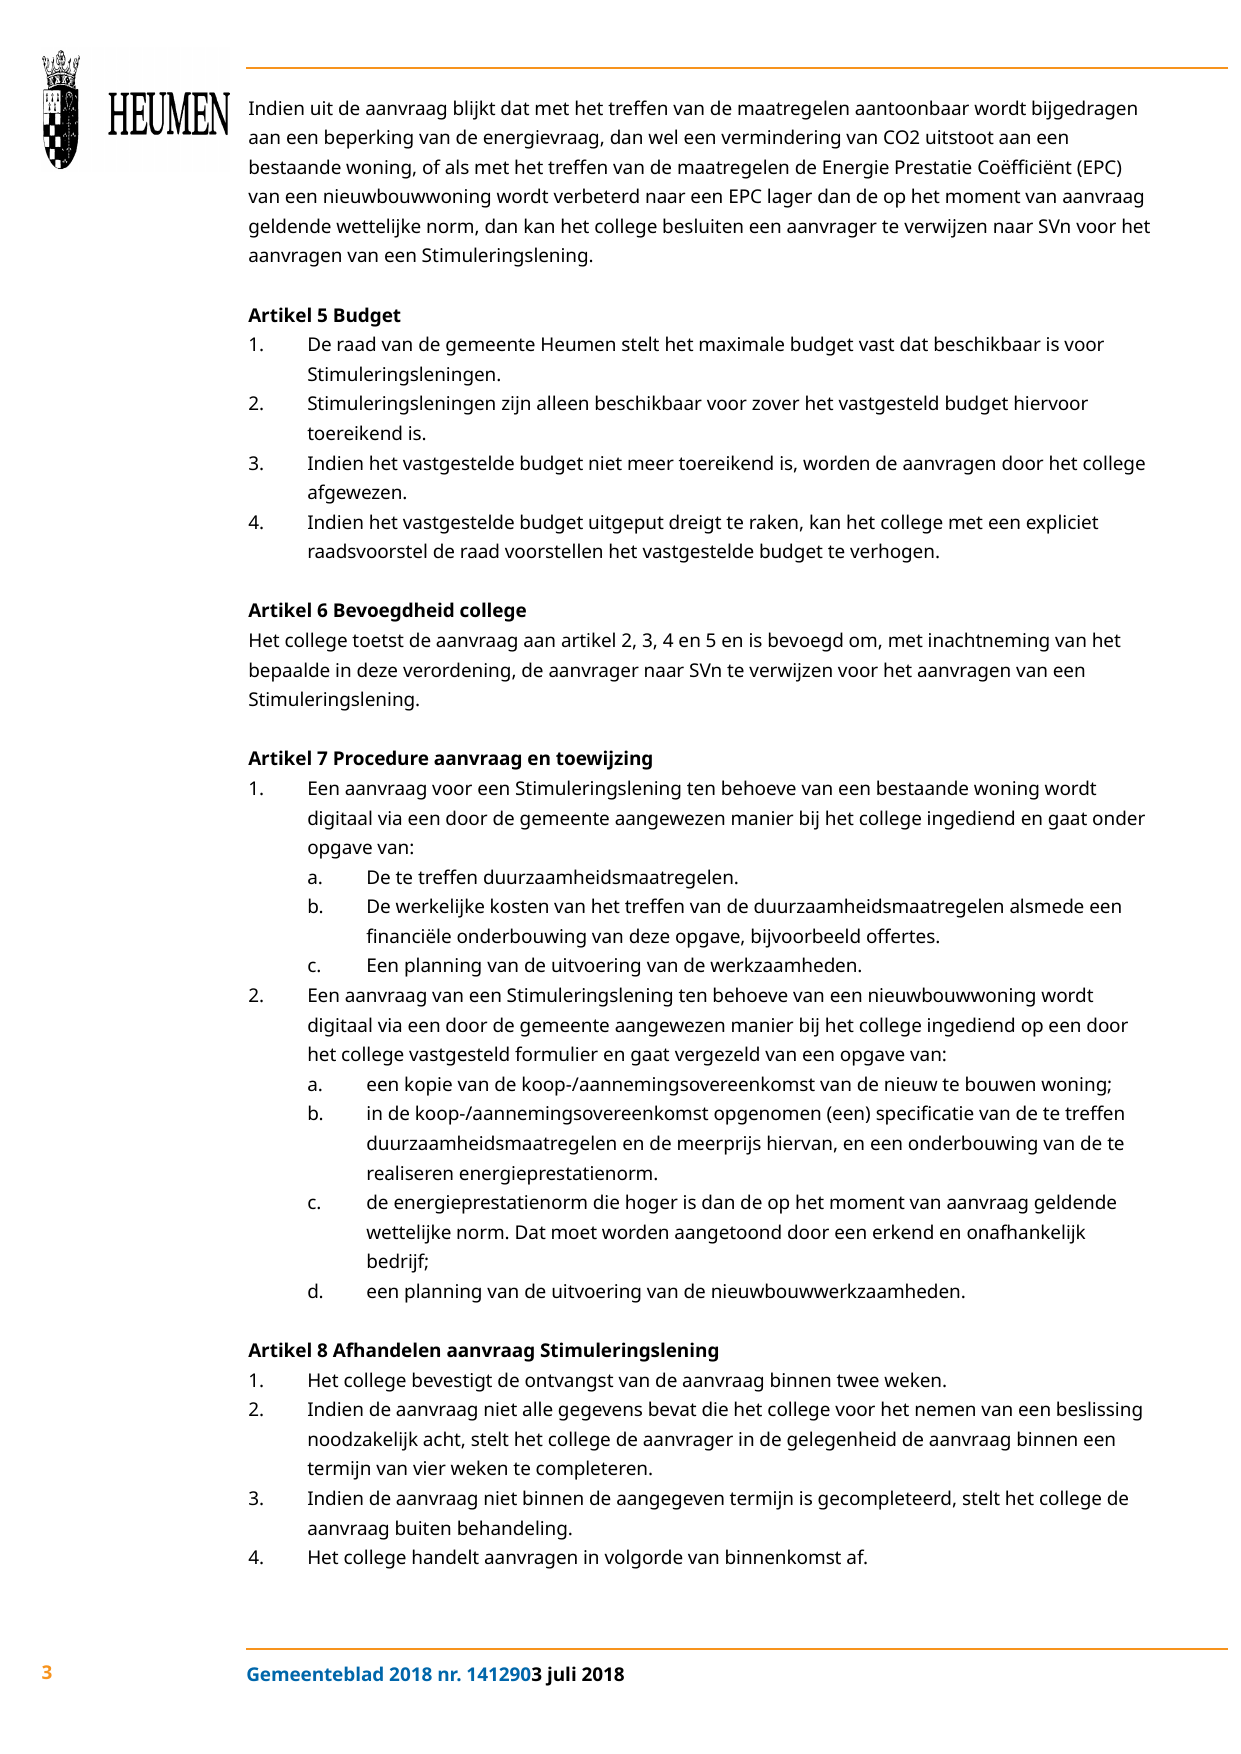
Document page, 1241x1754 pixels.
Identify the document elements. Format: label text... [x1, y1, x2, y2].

list Indien het vastgestelde budget uitgeput dreigt te raken, kan het college met een expliciet raadsvoorstel de raad voorstellen het vastgestelde budget te verhogen. [248, 509, 1152, 564]
list Indien de aanvraag niet binnen de aangegeven termijn is gecompleteerd, stelt het college de aanvraag buiten behandeling. [248, 1485, 1152, 1541]
text Indien uit de aanvraag blijkt dat met het treffen van de maatregelen aantoonbaar wordt bijgedragen aan een beperking van de energievraag, dan wel een vermindering van CO2 uitstoot aan een bestaande woning, of als met het treffen van de maatregelen de Energie Prestatie Coëfficiënt (EPC) van een nieuwbouwwoning wordt verbeterd naar een EPC lager dan de op het moment van aanvraag geldende wettelijke norm, dan kan het college besluiten een aanvrager te verwijzen naar SVn voor het aanvragen van een Stimuleringslening. [248, 95, 1152, 268]
list Een planning van de uitvoering van de werkzaamheden. [307, 953, 1152, 978]
list Stimuleringsleningen zijn alleen beschikbaar voor zover het vastgesteld budget hiervoor toereikend is. [248, 391, 1152, 446]
list een planning van de uitvoering van de nieuwbouwwerkzaamheden. [307, 1278, 1152, 1304]
list in de koop-/aannemingsovereenkomst opgenomen (een) specificatie van de te treffen duurzaamheidsmaatregelen en de meerprijs hiervan, en een onderbouwing van de te realiseren energieprestatienorm. [307, 1101, 1152, 1186]
list De raad van de gemeente Heumen stelt het maximale budget vast dat beschikbaar is voor Stimuleringsleningen. [248, 331, 1152, 387]
text Artikel 7 Procedure aanvraag en toewijzing [248, 746, 1152, 771]
text Artikel 8 Afhandelen aanvraag Stimuleringslening [248, 1337, 1152, 1363]
list De te treffen duurzaamheidsmaatregelen. [307, 864, 1152, 890]
list Indien het vastgestelde budget niet meer toereikend is, worden de aanvragen door het college afgewezen. [248, 450, 1152, 505]
list Het college handelt aanvragen in volgorde van binnenkomst af. [248, 1544, 1152, 1570]
list Een aanvraag voor een Stimuleringslening ten behoeve van een bestaande woning wordt digitaal via een door de gemeente aangewezen manier bij het college ingediend en gaat onder opgave van: [248, 775, 1152, 860]
text Het college toetst de aanvraag aan artikel 2, 3, 4 en 5 en is bevoegd om, met inachtneming van het bepaalde in deze verordening, de aanvrager naar SVn te verwijzen voor het aanvragen van een Stimuleringslening. [248, 627, 1152, 712]
list Een aanvraag van een Stimuleringslening ten behoeve van een nieuwbouwwoning wordt digitaal via een door de gemeente aangewezen manier bij het college ingediend op een door het college vastgesteld formulier en gaat vergezeld van een opgave van: [248, 982, 1152, 1067]
list Indien de aanvraag niet alle gegevens bevat die het college voor het nemen van een beslissing noodzakelijk acht, stelt het college de aanvrager in de gelegenheid de aanvraag binnen een termijn van vier weken te completeren. [248, 1396, 1152, 1481]
list De werkelijke kosten van het treffen van de duurzaamheidsmaatregelen alsmede een financiële onderbouwing van deze opgave, bijvoorbeeld offertes. [307, 893, 1152, 949]
text Artikel 5 Budget [248, 302, 1152, 328]
list Het college bevestigt de ontvangst van de aanvraag binnen twee weken. [248, 1367, 1152, 1393]
list een kopie van de koop-/aannemingsovereenkomst van de nieuw te bouwen woning; [307, 1071, 1152, 1097]
text Artikel 6 Bevoegdheid college [248, 598, 1152, 623]
picture [41, 47, 231, 172]
list de energieprestatienorm die hoger is dan de op het moment van aanvraag geldende wettelijke norm. Dat moet worden aangetoond door een erkend en onafhankelijk bedrijf; [307, 1189, 1152, 1274]
